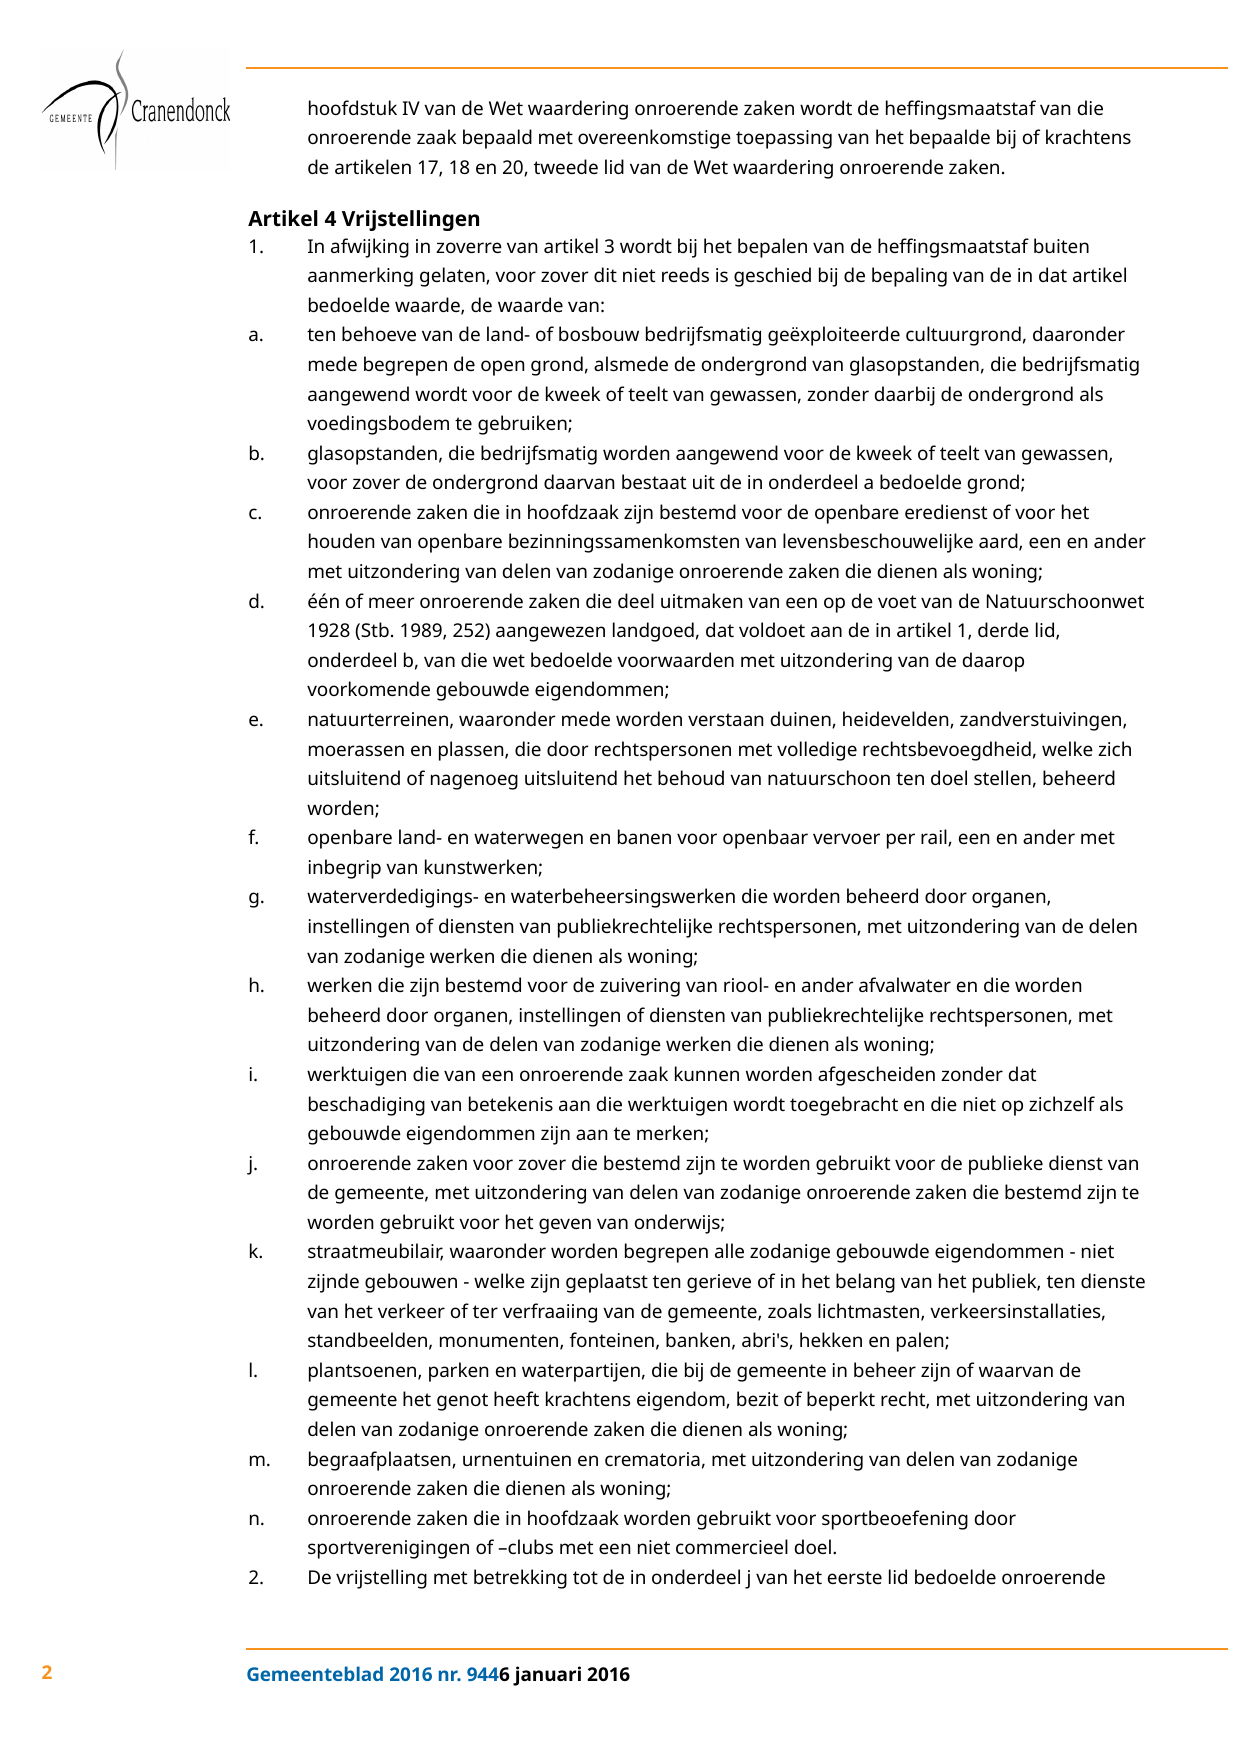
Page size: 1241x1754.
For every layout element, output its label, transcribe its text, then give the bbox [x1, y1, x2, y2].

list onroerende zaken die in hoofdzaak zijn bestemd voor de openbare eredienst of voor het houden van openbare bezinningssamenkomsten van levensbeschouwelijke aard, een en ander met uitzondering van delen van zodanige onroerende zaken die dienen als woning; [248, 499, 1152, 584]
list één of meer onroerende zaken die deel uitmaken van een op de voet van de Natuurschoonwet 1928 (Stb. 1989, 252) aangewezen landgoed, dat voldoet aan de in artikel 1, derde lid, onderdeel b, van die wet bedoelde voorwaarden met uitzondering van de daarop voorkomende gebouwde eigendommen; [248, 588, 1152, 702]
list werktuigen die van een onroerende zaak kunnen worden afgescheiden zonder dat beschadiging van betekenis aan die werktuigen wordt toegebracht en die niet op zichzelf als gebouwde eigendommen zijn aan te merken; [248, 1061, 1152, 1146]
text Artikel 4 Vrijstellingen [248, 204, 1152, 233]
list plantsoenen, parken en waterpartijen, die bij de gemeente in beheer zijn of waarvan de gemeente het genot heeft krachtens eigendom, bezit of beperkt recht, met uitzondering van delen van zodanige onroerende zaken die dienen als woning; [248, 1357, 1152, 1442]
list glasopstanden, die bedrijfsmatig worden aangewend voor de kweek of teelt van gewassen, voor zover de ondergrond daarvan bestaat uit de in onderdeel a bedoelde grond; [248, 440, 1152, 495]
list ten behoeve van de land- of bosbouw bedrijfsmatig geëxploiteerde cultuurgrond, daaronder mede begrepen de open grond, alsmede de ondergrond van glasopstanden, die bedrijfsmatig aangewend wordt voor de kweek of teelt van gewassen, zonder daarbij de ondergrond als voedingsbodem te gebruiken; [248, 322, 1152, 436]
list openbare land- en waterwegen en banen voor openbaar vervoer per rail, een en ander met inbegrip van kunstwerken; [248, 824, 1152, 880]
list onroerende zaken voor zover die bestemd zijn te worden gebruikt voor de publieke dienst van de gemeente, met uitzondering van delen van zodanige onroerende zaken die bestemd zijn te worden gebruikt voor het geven van onderwijs; [248, 1150, 1152, 1235]
picture [41, 47, 231, 172]
list onroerende zaken die in hoofdzaak worden gebruikt voor sportbeoefening door sportverenigingen of –clubs met een niet commercieel doel. [248, 1505, 1152, 1560]
list begraafplaatsen, urnentuinen en crematoria, met uitzondering van delen van zodanige onroerende zaken die dienen als woning; [248, 1446, 1152, 1501]
list hoofdstuk IV van de Wet waardering onroerende zaken wordt de heffingsmaatstaf van die onroerende zaak bepaald met overeenkomstige toepassing van het bepaalde bij of krachtens de artikelen 17, 18 en 20, tweede lid van de Wet waardering onroerende zaken. [248, 95, 1152, 180]
list waterverdedigings- en waterbeheersingswerken die worden beheerd door organen, instellingen of diensten van publiekrechtelijke rechtspersonen, met uitzondering van de delen van zodanige werken die dienen als woning; [248, 884, 1152, 968]
list werken die zijn bestemd voor de zuivering van riool- en ander afvalwater en die worden beheerd door organen, instellingen of diensten van publiekrechtelijke rechtspersonen, met uitzondering van de delen van zodanige werken die dienen als woning; [248, 972, 1152, 1057]
list De vrijstelling met betrekking tot de in onderdeel j van het eerste lid bedoelde onroerende [248, 1564, 1152, 1590]
list In afwijking in zoverre van artikel 3 wordt bij het bepalen van de heffingsmaatstaf buiten aanmerking gelaten, voor zover dit niet reeds is geschied bij de bepaling van de in dat artikel bedoelde waarde, de waarde van: [248, 233, 1152, 318]
list straatmeubilair, waaronder worden begrepen alle zodanige gebouwde eigendommen - niet zijnde gebouwen - welke zijn geplaatst ten gerieve of in het belang van het publiek, ten dienste van het verkeer of ter verfraaiing van de gemeente, zoals lichtmasten, verkeersinstallaties, standbeelden, monumenten, fonteinen, banken, abri's, hekken en palen; [248, 1239, 1152, 1353]
list natuurterreinen, waaronder mede worden verstaan duinen, heidevelden, zandverstuivingen, moerassen en plassen, die door rechtspersonen met volledige rechtsbevoegdheid, welke zich uitsluitend of nagenoeg uitsluitend het behoud van natuurschoon ten doel stellen, beheerd worden; [248, 706, 1152, 821]
